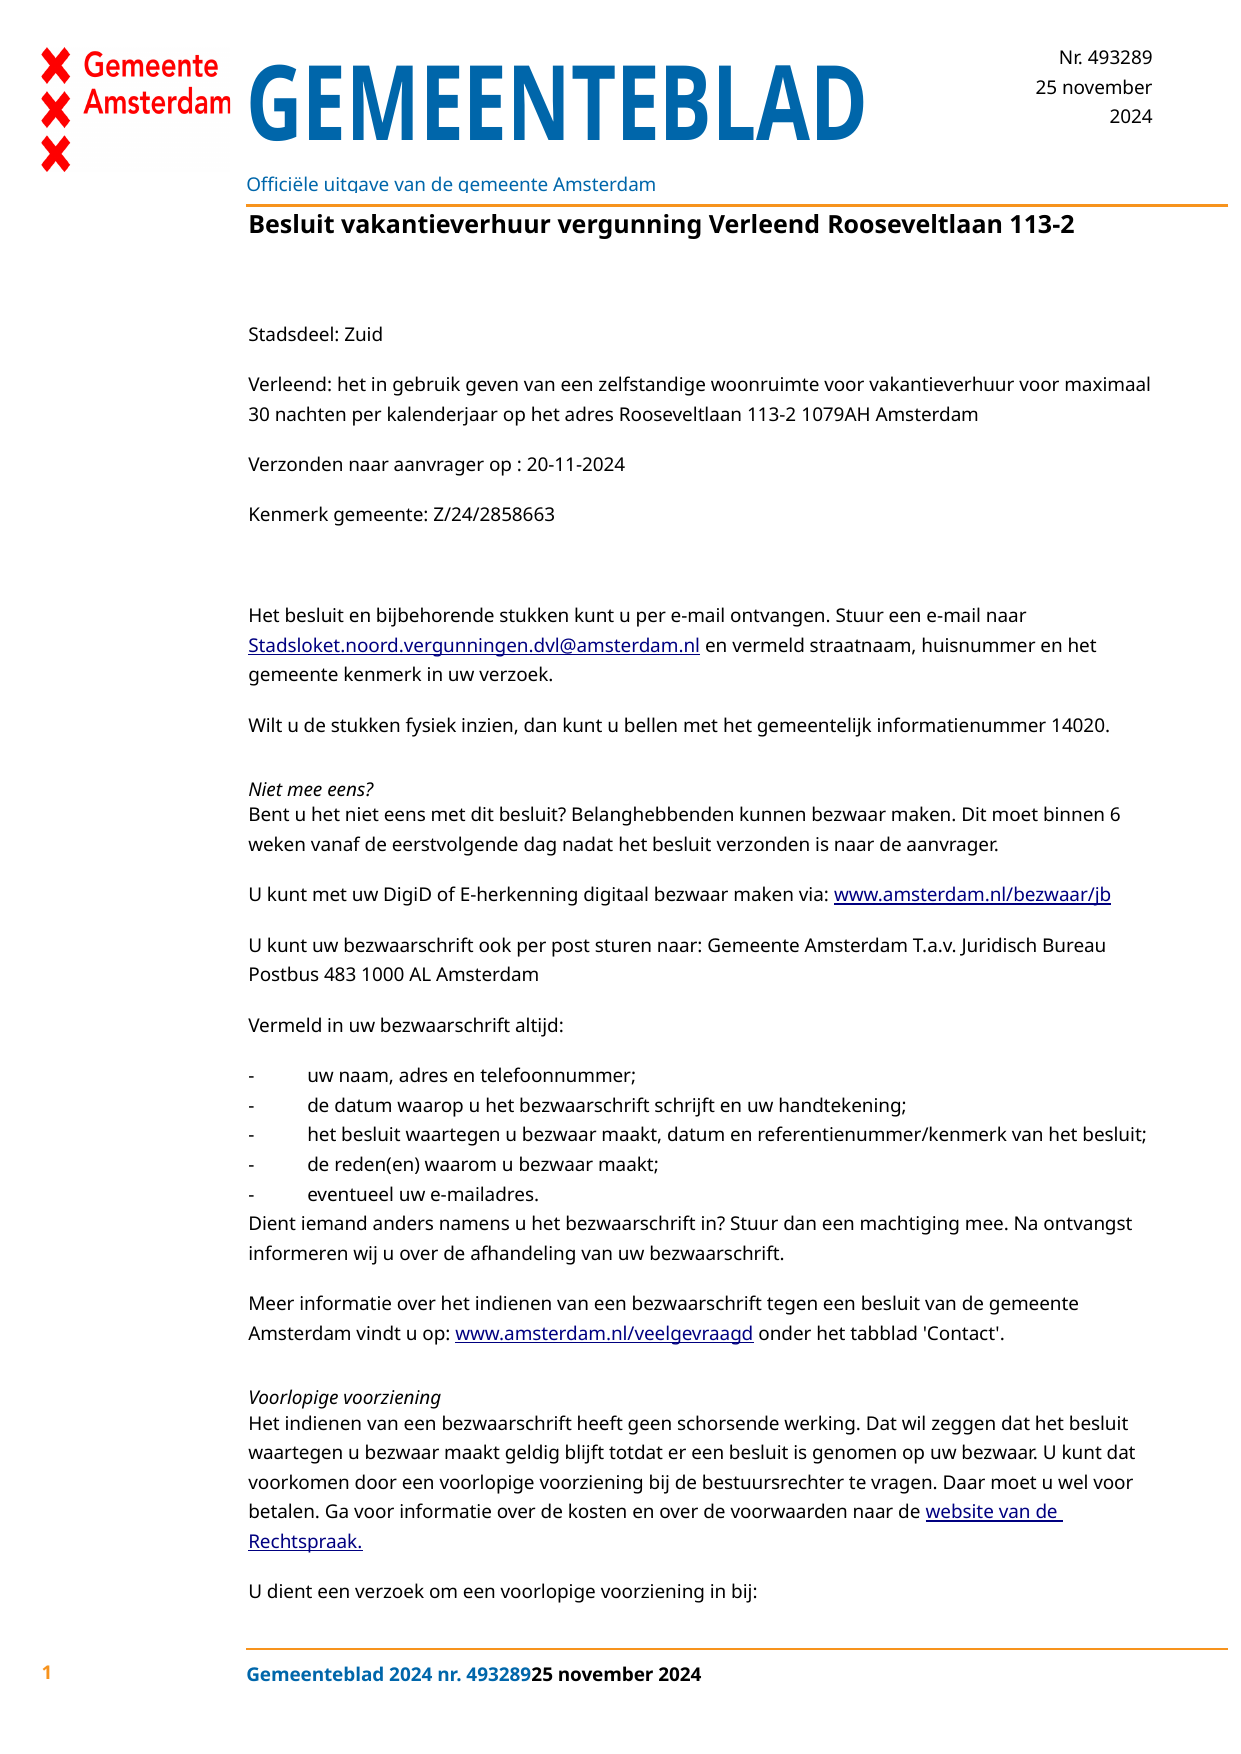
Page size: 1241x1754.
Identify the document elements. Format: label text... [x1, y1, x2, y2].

list de datum waarop u het bezwaarschrift schrijft en uw handtekening; [248, 1092, 1152, 1118]
text Vermeld in uw bezwaarschrift altijd: [248, 1012, 1152, 1038]
text Wilt u de stukken fysiek inzien, dan kunt u bellen met het gemeentelijk informatienummer 14020. [248, 712, 1152, 738]
text U kunt met uw DigiD of E-herkenning digitaal bezwaar maken via: www.amsterdam.nl/bezwaar/jb [248, 882, 1152, 907]
text Bent u het niet eens met dit besluit? Belanghebbenden kunnen bezwaar maken. Dit moet binnen 6 weken vanaf de eerstvolgende dag nadat het besluit verzonden is naar de aanvrager. [248, 802, 1152, 857]
text U kunt uw bezwaarschrift ook per post sturen naar: Gemeente Amsterdam T.a.v. Juridisch Bureau Postbus 483 1000 AL Amsterdam [248, 932, 1152, 987]
list uw naam, adres en telefoonnummer; [248, 1062, 1152, 1088]
text Kenmerk gemeente: Z/24/2858663 [248, 502, 1152, 527]
list de reden(en) waarom u bezwaar maakt; [248, 1151, 1152, 1177]
text Voorlopige voorziening [248, 1384, 1152, 1410]
text U dient een verzoek om een voorlopige voorziening in bij: [248, 1578, 1152, 1604]
picture [41, 47, 231, 172]
text Besluit vakantieverhuur vergunning Verleend Rooseveltlaan 113-2 [248, 207, 1152, 241]
text Verleend: het in gebruik geven van een zelfstandige woonruimte voor vakantieverhuur voor maximaal 30 nachten per kalenderjaar op het adres Rooseveltlaan 113-2 1079AH Amsterdam [248, 371, 1152, 426]
list eventueel uw e-mailadres. [248, 1181, 1152, 1207]
list het besluit waartegen u bezwaar maakt, datum en referentienummer/kenmerk van het besluit; [248, 1122, 1152, 1147]
text Stadsdeel: Zuid [248, 321, 1152, 346]
text Het besluit en bijbehorende stukken kunt u per e-mail ontvangen. Stuur een e-mail naar Stadsloket.noord.vergunningen.dvl@amsterdam.nl en vermeld straatnaam, huisnummer en het gemeente kenmerk in uw verzoek. [248, 602, 1152, 687]
text Dient iemand anders namens u het bezwaarschrift in? Stuur dan een machtiging mee. Na ontvangst informeren wij u over de afhandeling van uw bezwaarschrift. [248, 1210, 1152, 1266]
text Verzonden naar aanvrager op : 20-11-2024 [248, 451, 1152, 477]
text Het indienen van een bezwaarschrift heeft geen schorsende werking. Dat wil zeggen dat het besluit waartegen u bezwaar maakt geldig blijft totdat er een besluit is genomen op uw bezwaar. U kunt dat voorkomen door een voorlopige voorziening bij de bestuursrechter te vragen. Daar moet u wel voor betalen. Ga voor informatie over de kosten en over de voorwaarden naar de website van de Rechtspraak. [248, 1410, 1152, 1554]
text Meer informatie over het indienen van een bezwaarschrift tegen een besluit van de gemeente Amsterdam vindt u op: www.amsterdam.nl/veelgevraagd onder het tabblad 'Contact'. [248, 1290, 1152, 1346]
text Niet mee eens? [248, 776, 1152, 802]
